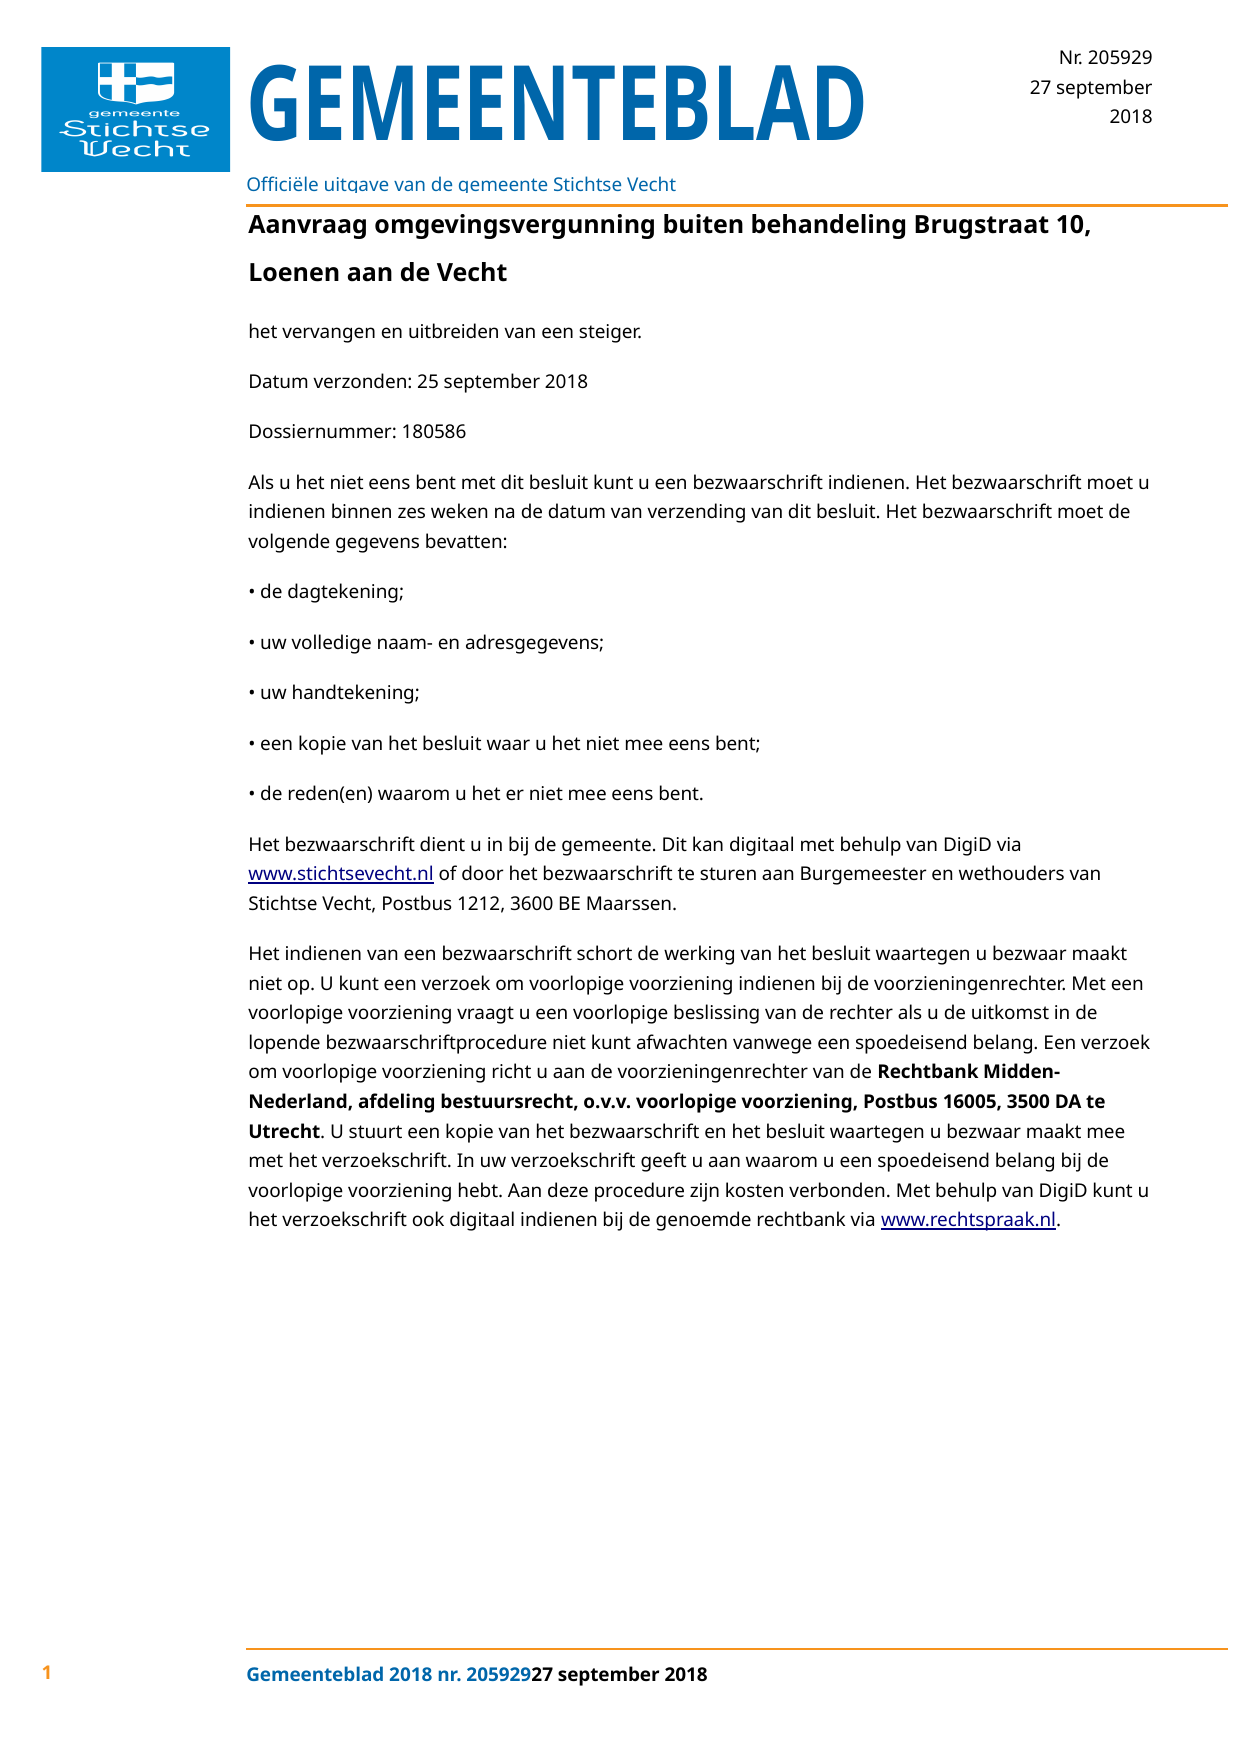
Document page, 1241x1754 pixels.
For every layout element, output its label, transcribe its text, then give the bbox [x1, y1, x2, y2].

text • uw handtekening; [248, 679, 1152, 705]
picture [99, 63, 135, 101]
text • de dagtekening; [248, 579, 1152, 604]
text het vervangen en uitbreiden van een steiger. [248, 318, 1152, 344]
text Het indienen van een bezwaarschrift schort de werking van het besluit waartegen u bezwaar maakt niet op. U kunt een verzoek om voorlopige voorziening indienen bij de voorzieningenrechter. Met een voorlopige voorziening vraagt u een voorlopige beslissing van de rechter als u de uitkomst in de lopende bezwaarschriftprocedure niet kunt afwachten vanwege een spoedeisend belang. Een verzoek om voorlopige voorziening richt u aan de voorzieningenrechter van de Rechtbank Midden-Nederland, afdeling bestuursrecht, o.v.v. voorlopige voorziening, Postbus 16005, 3500 DA te Utrecht. U stuurt een kopie van het bezwaarschrift en het besluit waartegen u bezwaar maakt mee met het verzoekschrift. In uw verzoekschrift geeft u aan waarom u een spoedeisend belang bij de voorlopige voorziening hebt. Aan deze procedure zijn kosten verbonden. Met behulp van DigiD kunt u het verzoekschrift ook digitaal indienen bij de genoemde rechtbank via www.rechtspraak.nl. [248, 940, 1152, 1232]
text Aanvraag omgevingsvergunning buiten behandeling Brugstraat 10, Loenen aan de Vecht [248, 207, 1152, 288]
text Datum verzonden: 25 september 2018 [248, 368, 1152, 394]
text • de reden(en) waarom u het er niet mee eens bent. [248, 780, 1152, 806]
text Het bezwaarschrift dient u in bij de gemeente. Dit kan digitaal met behulp van DigiD via www.stichtsevecht.nl of door het bezwaarschrift te sturen aan Burgemeester en wethouders van Stichtse Vecht, Postbus 1212, 3600 BE Maarssen. [248, 831, 1152, 916]
text Als u het niet eens bent met dit besluit kunt u een bezwaarschrift indienen. Het bezwaarschrift moet u indienen binnen zes weken na de datum van verzending van dit besluit. Het bezwaarschrift moet de volgende gegevens bevatten: [248, 469, 1152, 554]
text • een kopie van het besluit waar u het niet mee eens bent; [248, 730, 1152, 756]
text Dossiernummer: 180586 [248, 419, 1152, 444]
picture [137, 63, 174, 103]
text • uw volledige naam- en adresgegevens; [248, 629, 1152, 655]
